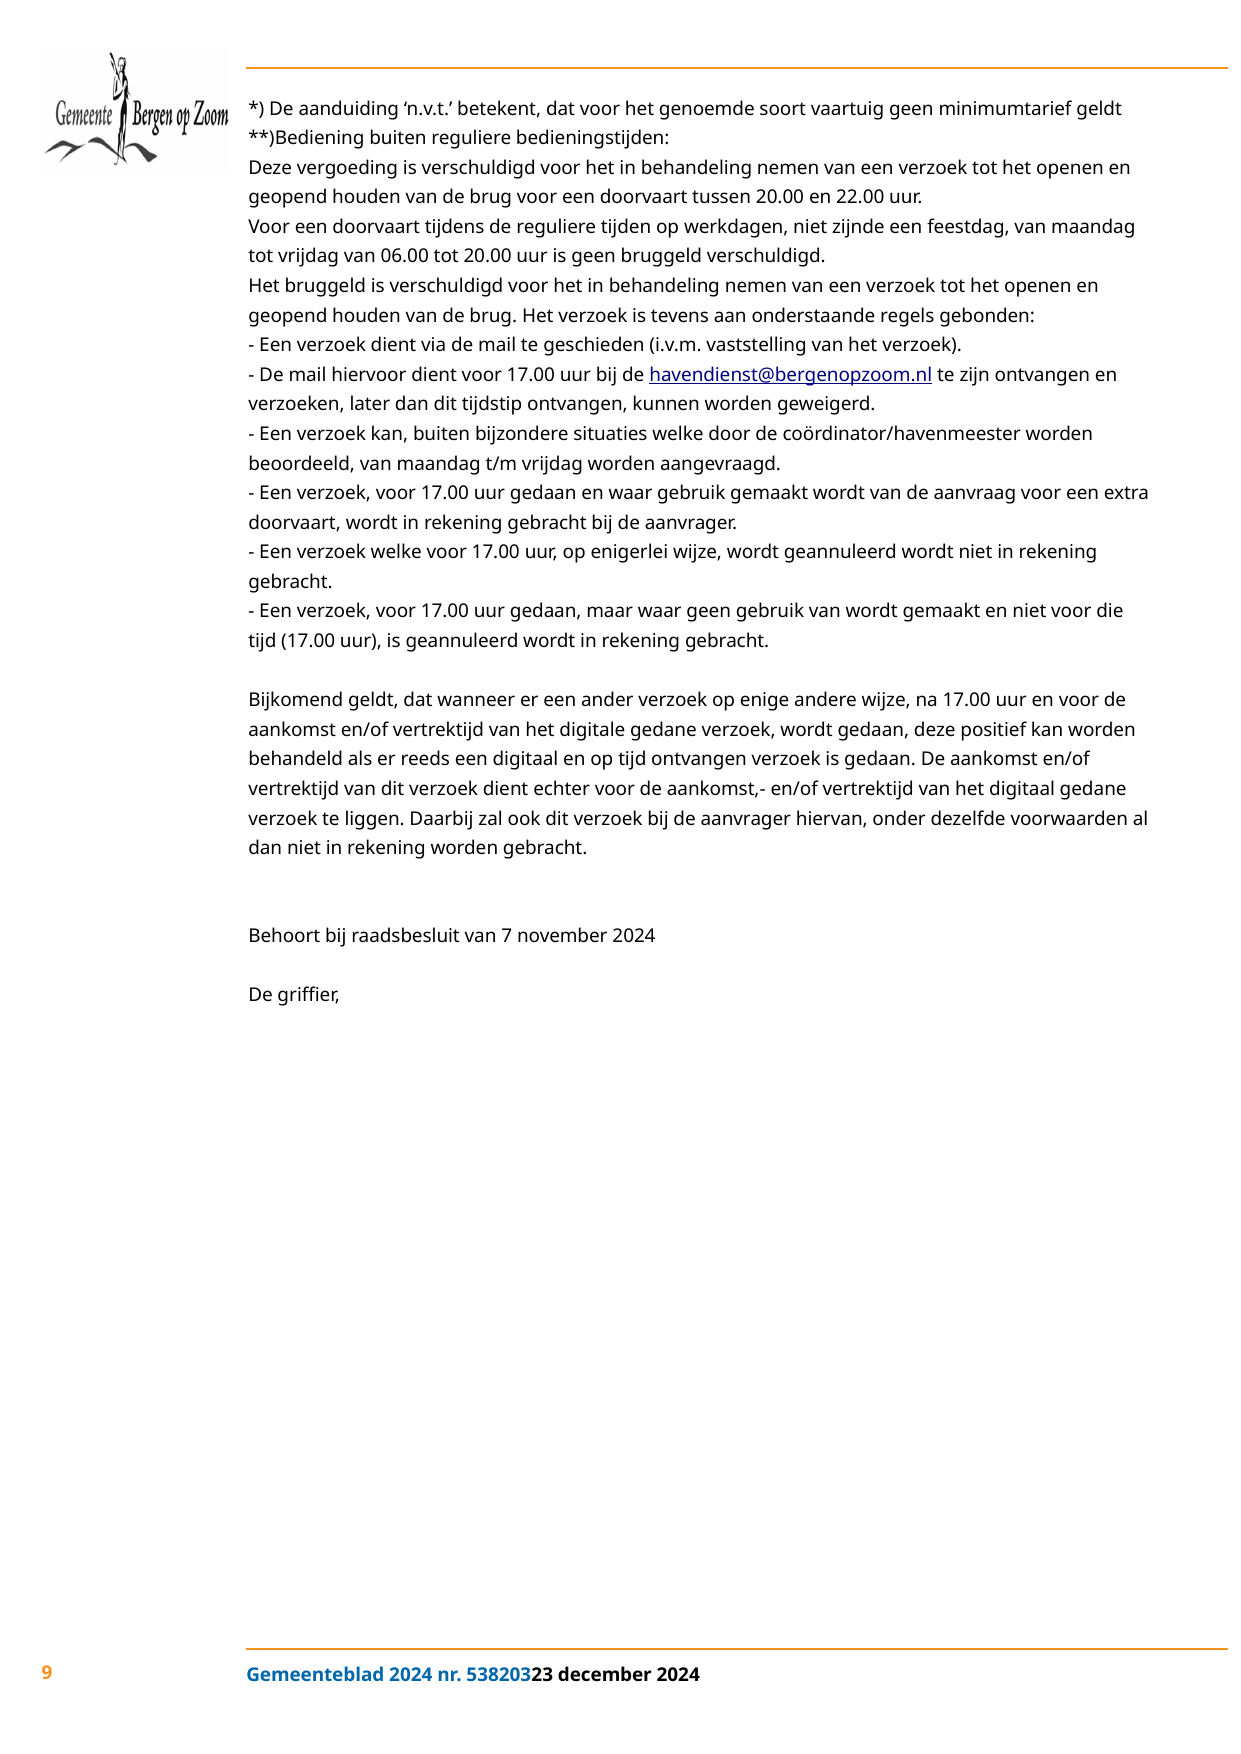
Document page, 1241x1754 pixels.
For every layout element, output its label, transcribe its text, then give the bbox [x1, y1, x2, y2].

text Behoort bij raadsbesluit van 7 november 2024 [248, 922, 1152, 948]
table_cell *) De aanduiding ‘n.v.t.’ betekent, dat voor het genoemde soort vaartuig geen minimumtarief geldt **)Bediening buiten reguliere bedieningstijden: Deze vergoeding is verschuldigd voor het in behandeling nemen van een verzoek tot het openen en geopend houden van de brug voor een doorvaart tussen 20.00 en 22.00 uur. Voor een doorvaart tijdens de reguliere tijden op werkdagen, niet zijnde een feestdag, van maandag tot vrijdag van 06.00 tot 20.00 uur is geen bruggeld verschuldigd. Het bruggeld is verschuldigd voor het in behandeling nemen van een verzoek tot het openen en geopend houden van de brug. Het verzoek is tevens aan onderstaande regels gebonden: - Een verzoek dient via de mail te geschieden (i.v.m. vaststelling van het verzoek). - De mail hiervoor dient voor 17.00 uur bij de havendienst@bergenopzoom.nl te zijn ontvangen en verzoeken, later dan dit tijdstip ontvangen, kunnen worden geweigerd. - Een verzoek kan, buiten bijzondere situaties welke door de coördinator/havenmeester worden beoordeeld, van maandag t/m vrijdag worden aangevraagd. - Een verzoek, voor 17.00 uur gedaan en waar gebruik gemaakt wordt van de aanvraag voor een extra doorvaart, wordt in rekening gebracht bij de aanvrager. - Een verzoek welke voor 17.00 uur, op enigerlei wijze, wordt geannuleerd wordt niet in rekening gebracht. - Een verzoek, voor 17.00 uur gedaan, maar waar geen gebruik van wordt gemaakt en niet voor die tijd (17.00 uur), is geannuleerd wordt in rekening gebracht. Bijkomend geldt, dat wanneer er een ander verzoek op enige andere wijze, na 17.00 uur en voor de aankomst en/of vertrektijd van het digitale gedane verzoek, wordt gedaan, deze positief kan worden behandeld als er reeds een digitaal en op tijd ontvangen verzoek is gedaan. De aankomst en/of vertrektijd van dit verzoek dient echter voor de aankomst,- en/of vertrektijd van het digitaal gedane verzoek te liggen. Daarbij zal ook dit verzoek bij de aanvrager hiervan, onder dezelfde voorwaarden al dan niet in rekening worden gebracht. [248, 95, 1152, 860]
picture [41, 47, 231, 172]
text De griffier, [248, 982, 1152, 1007]
